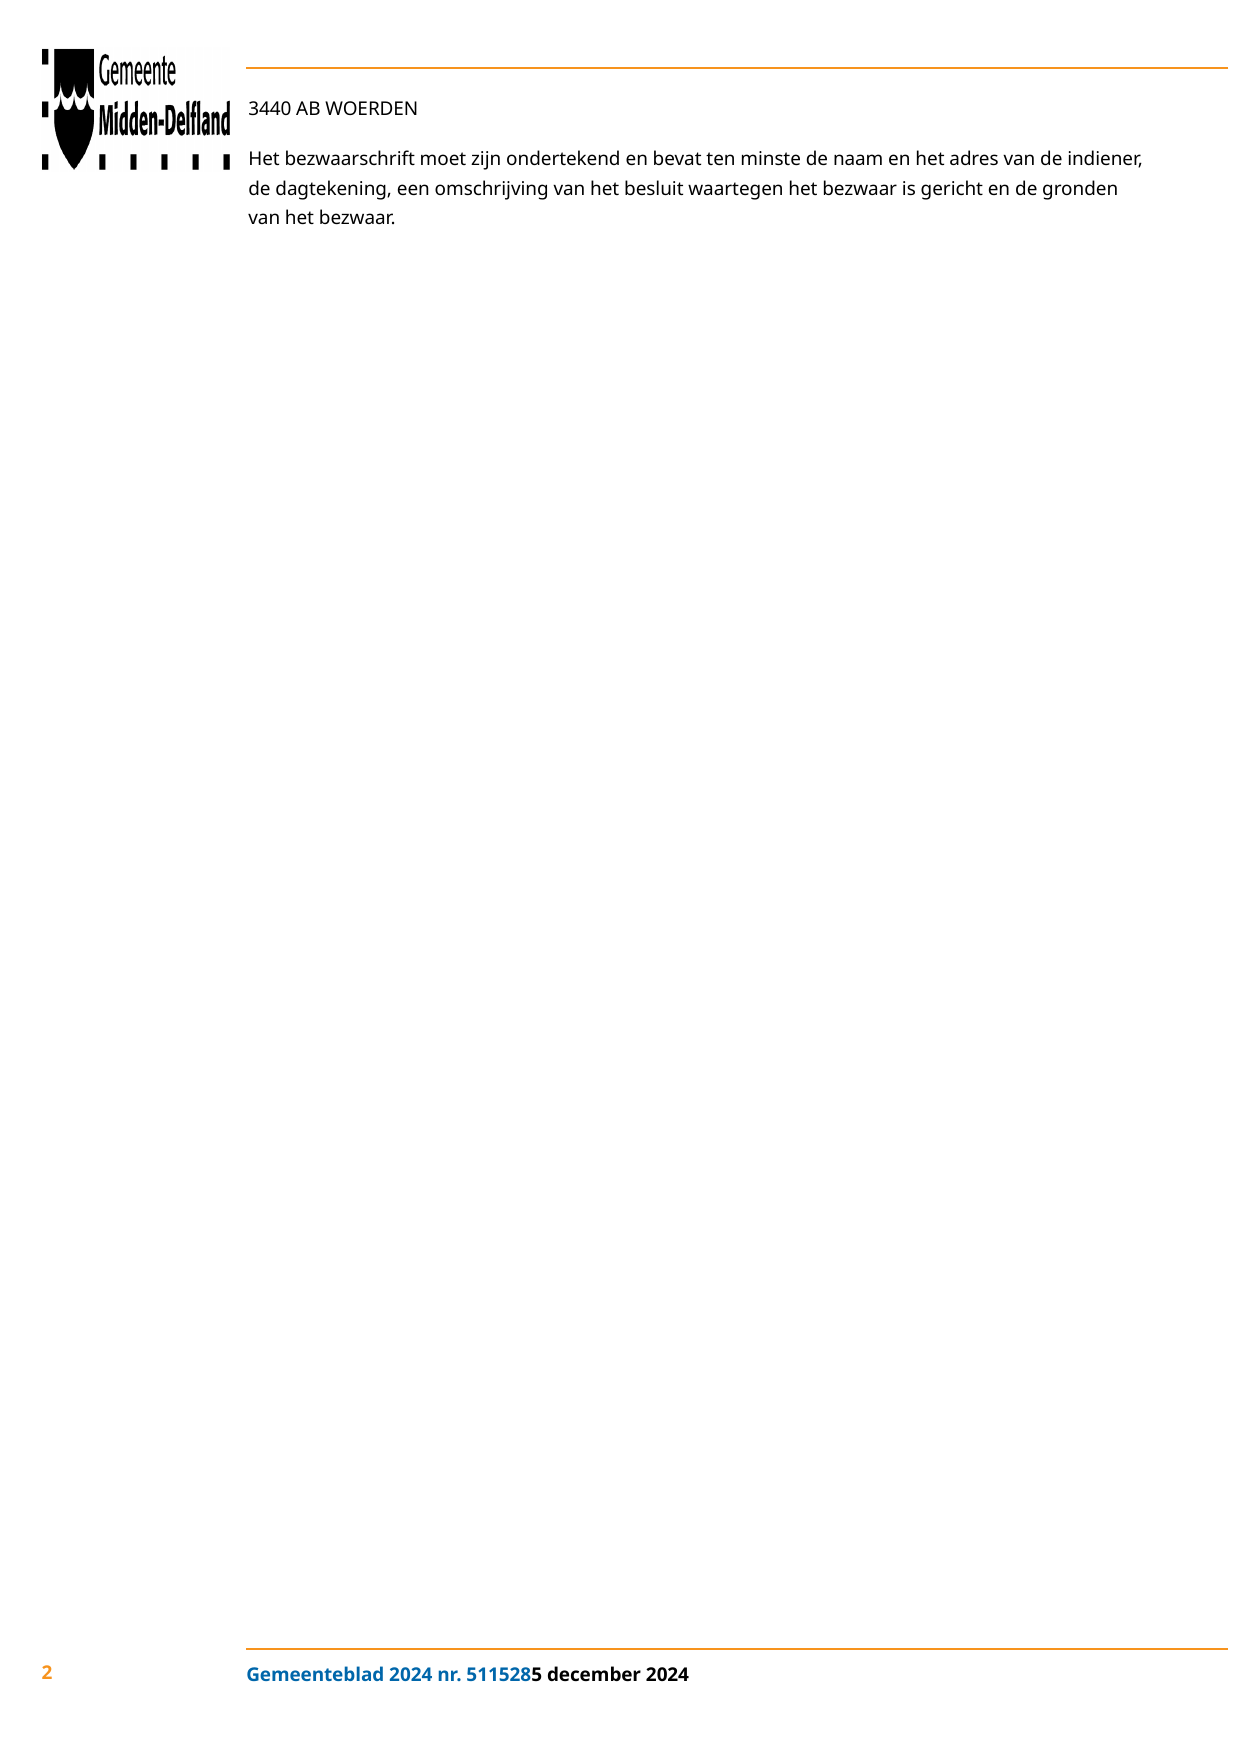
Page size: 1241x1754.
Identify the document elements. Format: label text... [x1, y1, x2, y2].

text Het bezwaarschrift moet zijn ondertekend en bevat ten minste de naam en het adres van de indiener, de dagtekening, een omschrijving van het besluit waartegen het bezwaar is gericht en de gronden van het bezwaar. [248, 145, 1152, 230]
picture [41, 47, 231, 172]
text 3440 AB WOERDEN [248, 95, 1152, 121]
